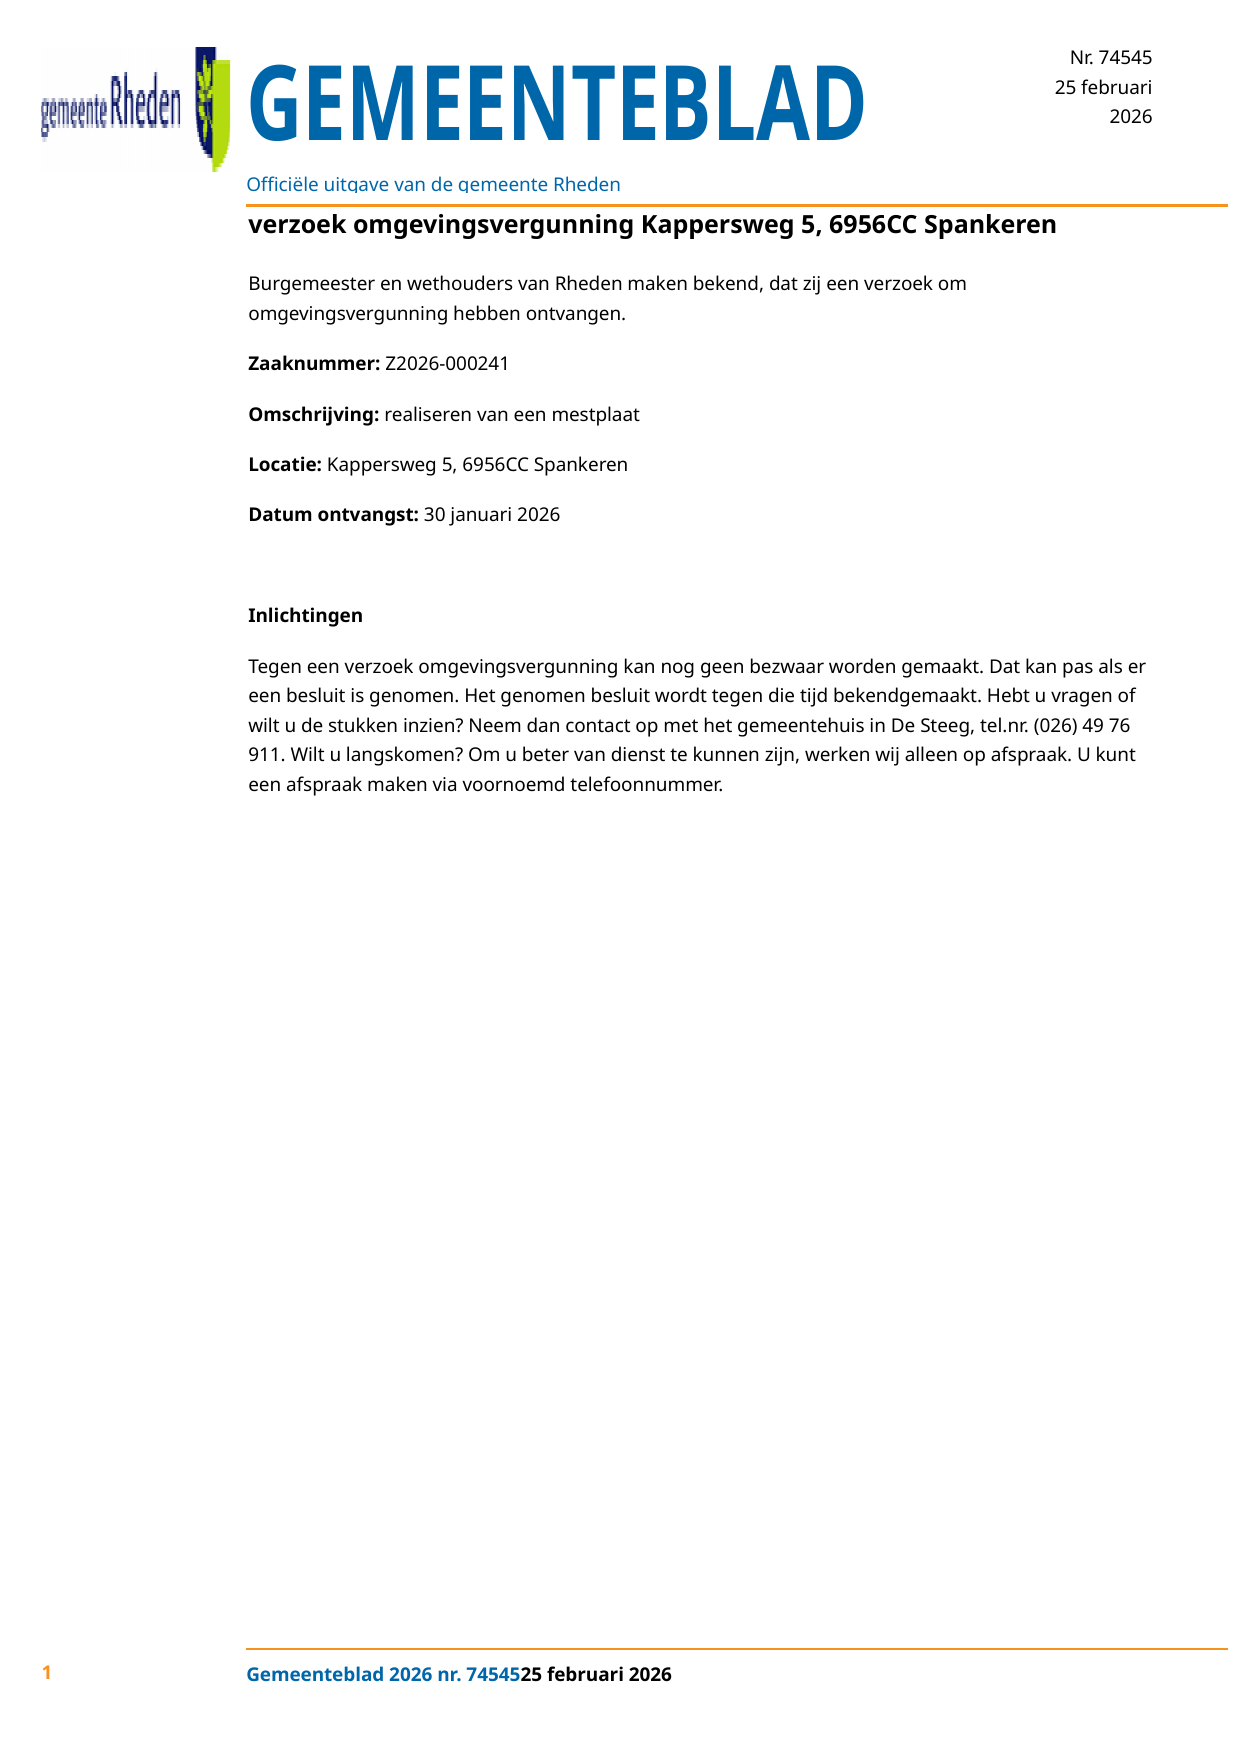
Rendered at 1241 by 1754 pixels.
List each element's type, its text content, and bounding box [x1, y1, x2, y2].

text Datum ontvangst: 30 januari 2026 [248, 502, 1152, 527]
text Tegen een verzoek omgevingsvergunning kan nog geen bezwaar worden gemaakt. Dat kan pas als er een besluit is genomen. Het genomen besluit wordt tegen die tijd bekendgemaakt. Hebt u vragen of wilt u de stukken inzien? Neem dan contact op met het gemeentehuis in De Steeg, tel.nr. (026) 49 76 911. Wilt u langskomen? Om u beter van dienst te kunnen zijn, werken wij alleen op afspraak. U kunt een afspraak maken via voornoemd telefoonnummer. [248, 653, 1152, 797]
text Locatie: Kappersweg 5, 6956CC Spankeren [248, 451, 1152, 477]
text Inlichtingen [248, 602, 1152, 628]
picture [41, 47, 231, 172]
text verzoek omgevingsvergunning Kappersweg 5, 6956CC Spankeren [248, 207, 1152, 241]
text Omschrijving: realiseren van een mestplaat [248, 401, 1152, 426]
text Zaaknummer: Z2026-000241 [248, 350, 1152, 376]
text Burgemeester en wethouders van Rheden maken bekend, dat zij een verzoek om omgevingsvergunning hebben ontvangen. [248, 270, 1152, 326]
